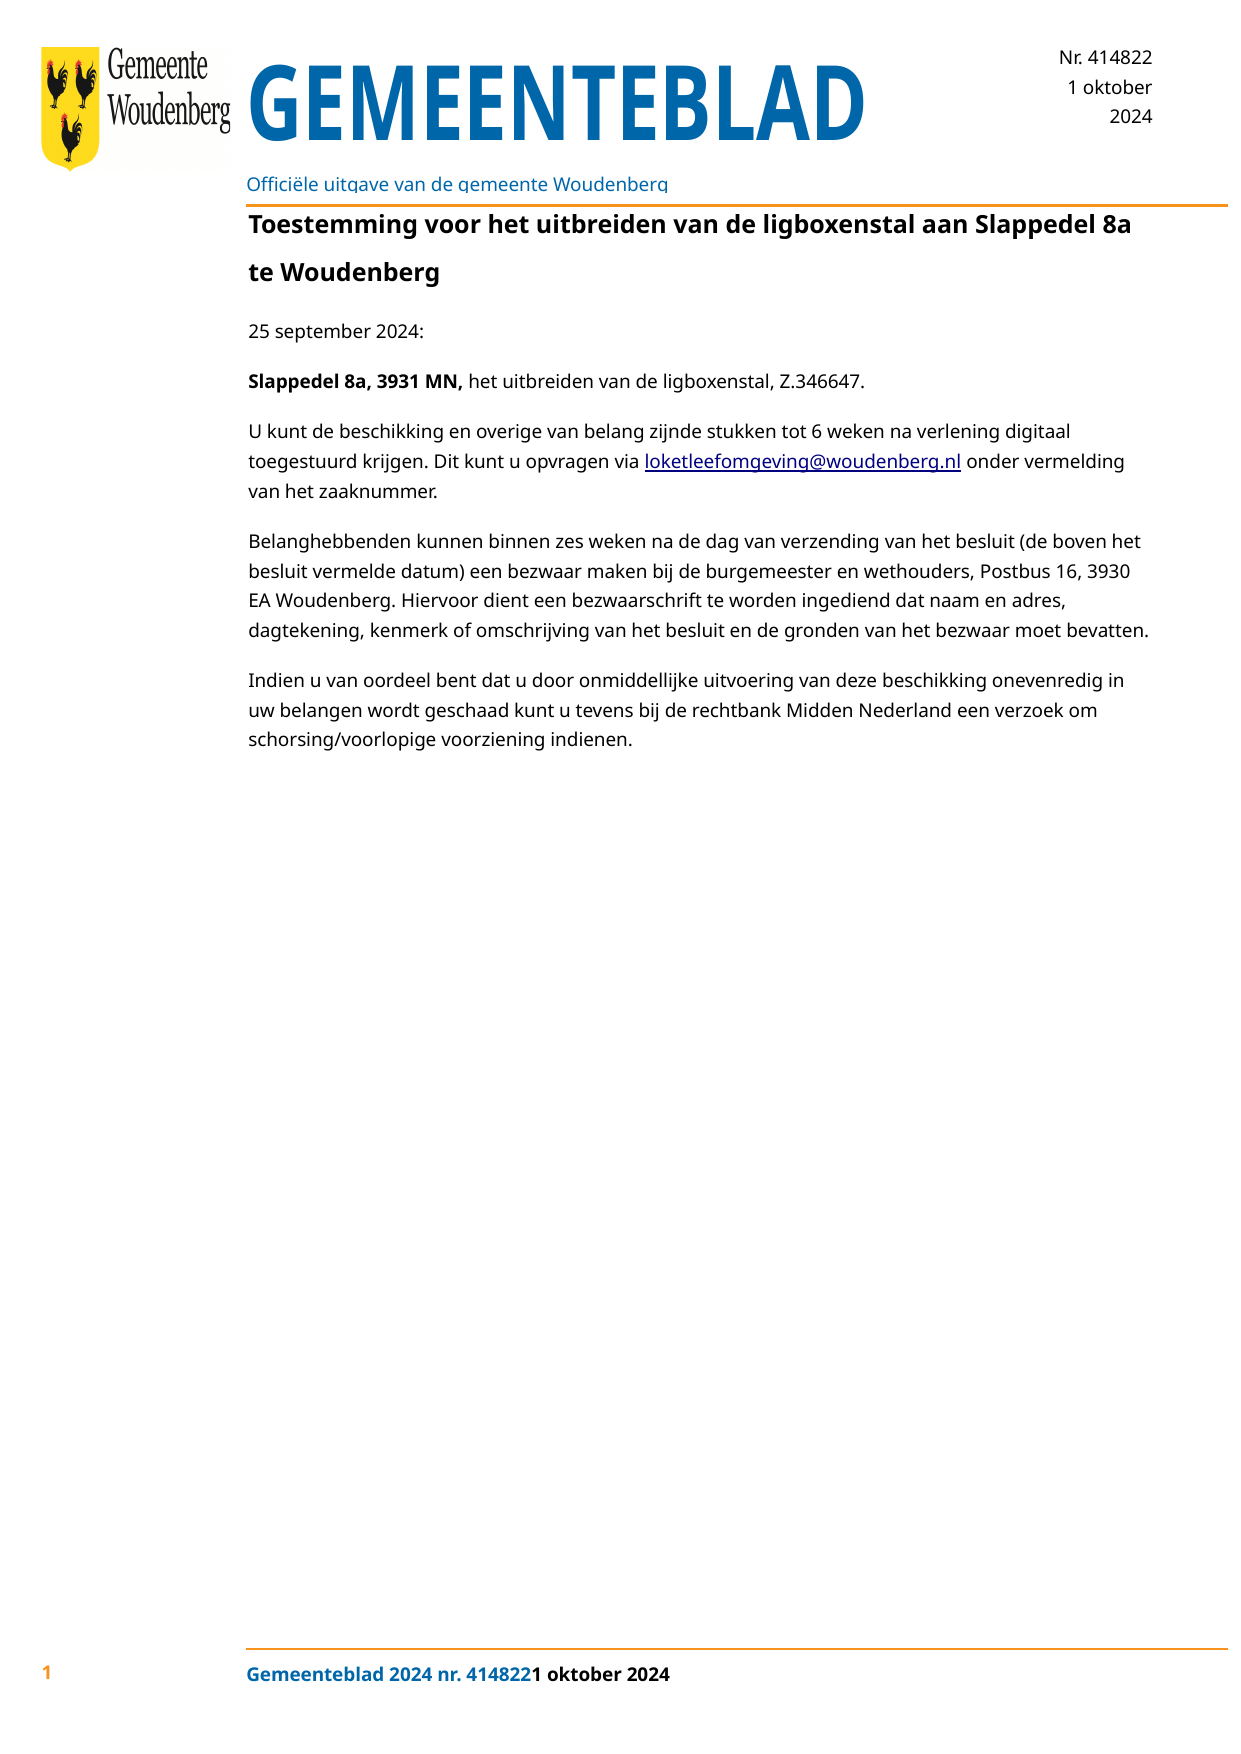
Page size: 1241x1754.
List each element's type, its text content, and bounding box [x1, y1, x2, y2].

text U kunt de beschikking en overige van belang zijnde stukken tot 6 weken na verlening digitaal toegestuurd krijgen. Dit kunt u opvragen via loketleefomgeving@woudenberg.nl onder vermelding van het zaaknummer. [248, 419, 1152, 504]
text Slappedel 8a, 3931 MN, het uitbreiden van de ligboxenstal, Z.346647. [248, 368, 1152, 394]
text Belanghebbenden kunnen binnen zes weken na de dag van verzending van het besluit (de boven het besluit vermelde datum) een bezwaar maken bij de burgemeester en wethouders, Postbus 16, 3930 EA Woudenberg. Hiervoor dient een bezwaarschrift te worden ingediend dat naam en adres, dagtekening, kenmerk of omschrijving van het besluit en de gronden van het bezwaar moet bevatten. [248, 528, 1152, 643]
text Toestemming voor het uitbreiden van de ligboxenstal aan Slappedel 8a te Woudenberg [248, 207, 1152, 288]
text 25 september 2024: [248, 318, 1152, 344]
picture [41, 47, 231, 172]
text Indien u van oordeel bent dat u door onmiddellijke uitvoering van deze beschikking onevenredig in uw belangen wordt geschaad kunt u tevens bij de rechtbank Midden Nederland een verzoek om schorsing/voorlopige voorziening indienen. [248, 667, 1152, 752]
